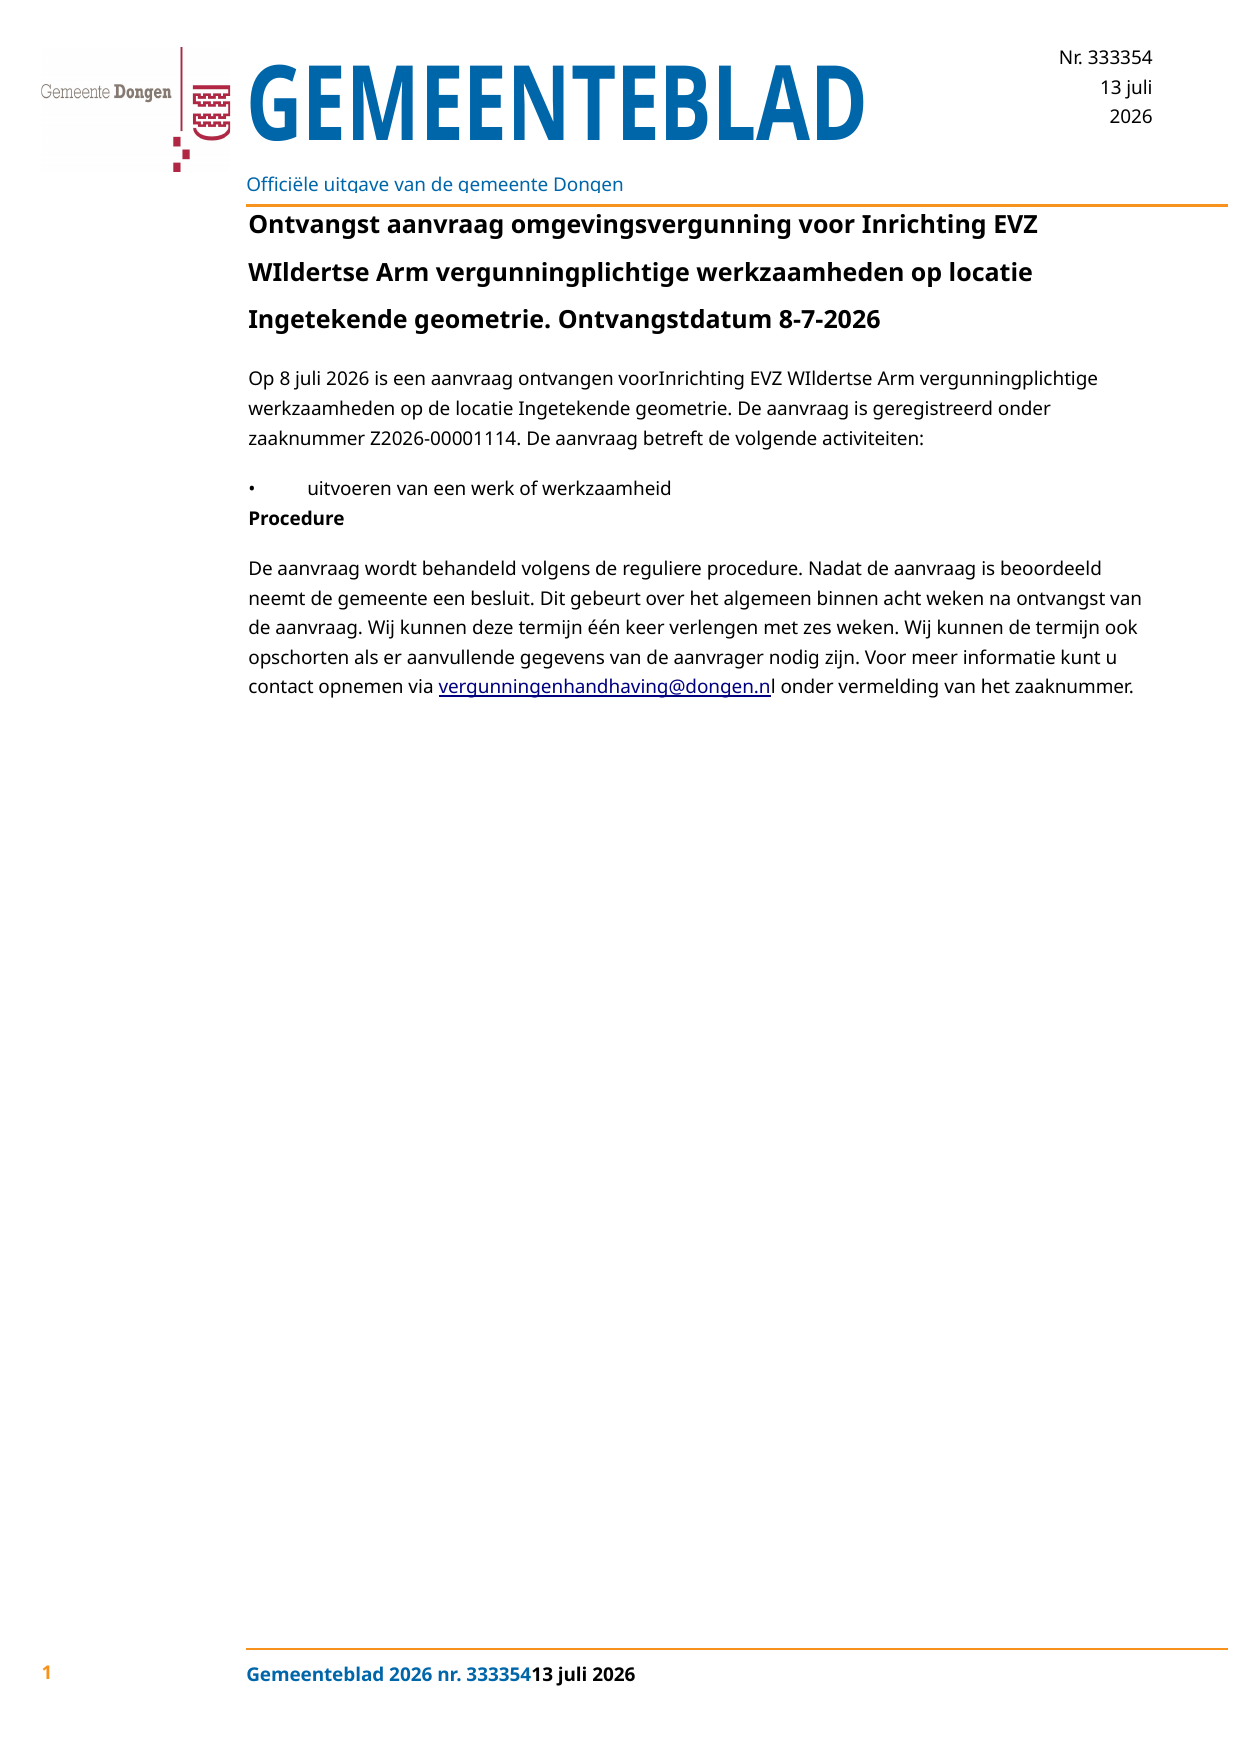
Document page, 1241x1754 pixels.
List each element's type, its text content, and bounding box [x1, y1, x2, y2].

text Ontvangst aanvraag omgevingsvergunning voor Inrichting EVZ WIldertse Arm vergunningplichtige werkzaamheden op locatie Ingetekende geometrie. Ontvangstdatum 8-7-2026 [248, 207, 1152, 336]
list uitvoeren van een werk of werkzaamheid [248, 475, 1152, 501]
text De aanvraag wordt behandeld volgens de reguliere procedure. Nadat de aanvraag is beoordeeld neemt de gemeente een besluit. Dit gebeurt over het algemeen binnen acht weken na ontvangst van de aanvraag. Wij kunnen deze termijn één keer verlengen met zes weken. Wij kunnen de termijn ook opschorten als er aanvullende gegevens van de aanvrager nodig zijn. Voor meer informatie kunt u contact opnemen via vergunningenhandhaving@dongen.nl onder vermelding van het zaaknummer. [248, 555, 1152, 699]
text Op 8 juli 2026 is een aanvraag ontvangen voorInrichting EVZ WIldertse Arm vergunningplichtige werkzaamheden op de locatie Ingetekende geometrie. De aanvraag is geregistreerd onder zaaknummer Z2026-00001114. De aanvraag betreft de volgende activiteiten: [248, 366, 1152, 450]
picture [41, 47, 231, 172]
text Procedure [248, 505, 1152, 530]
